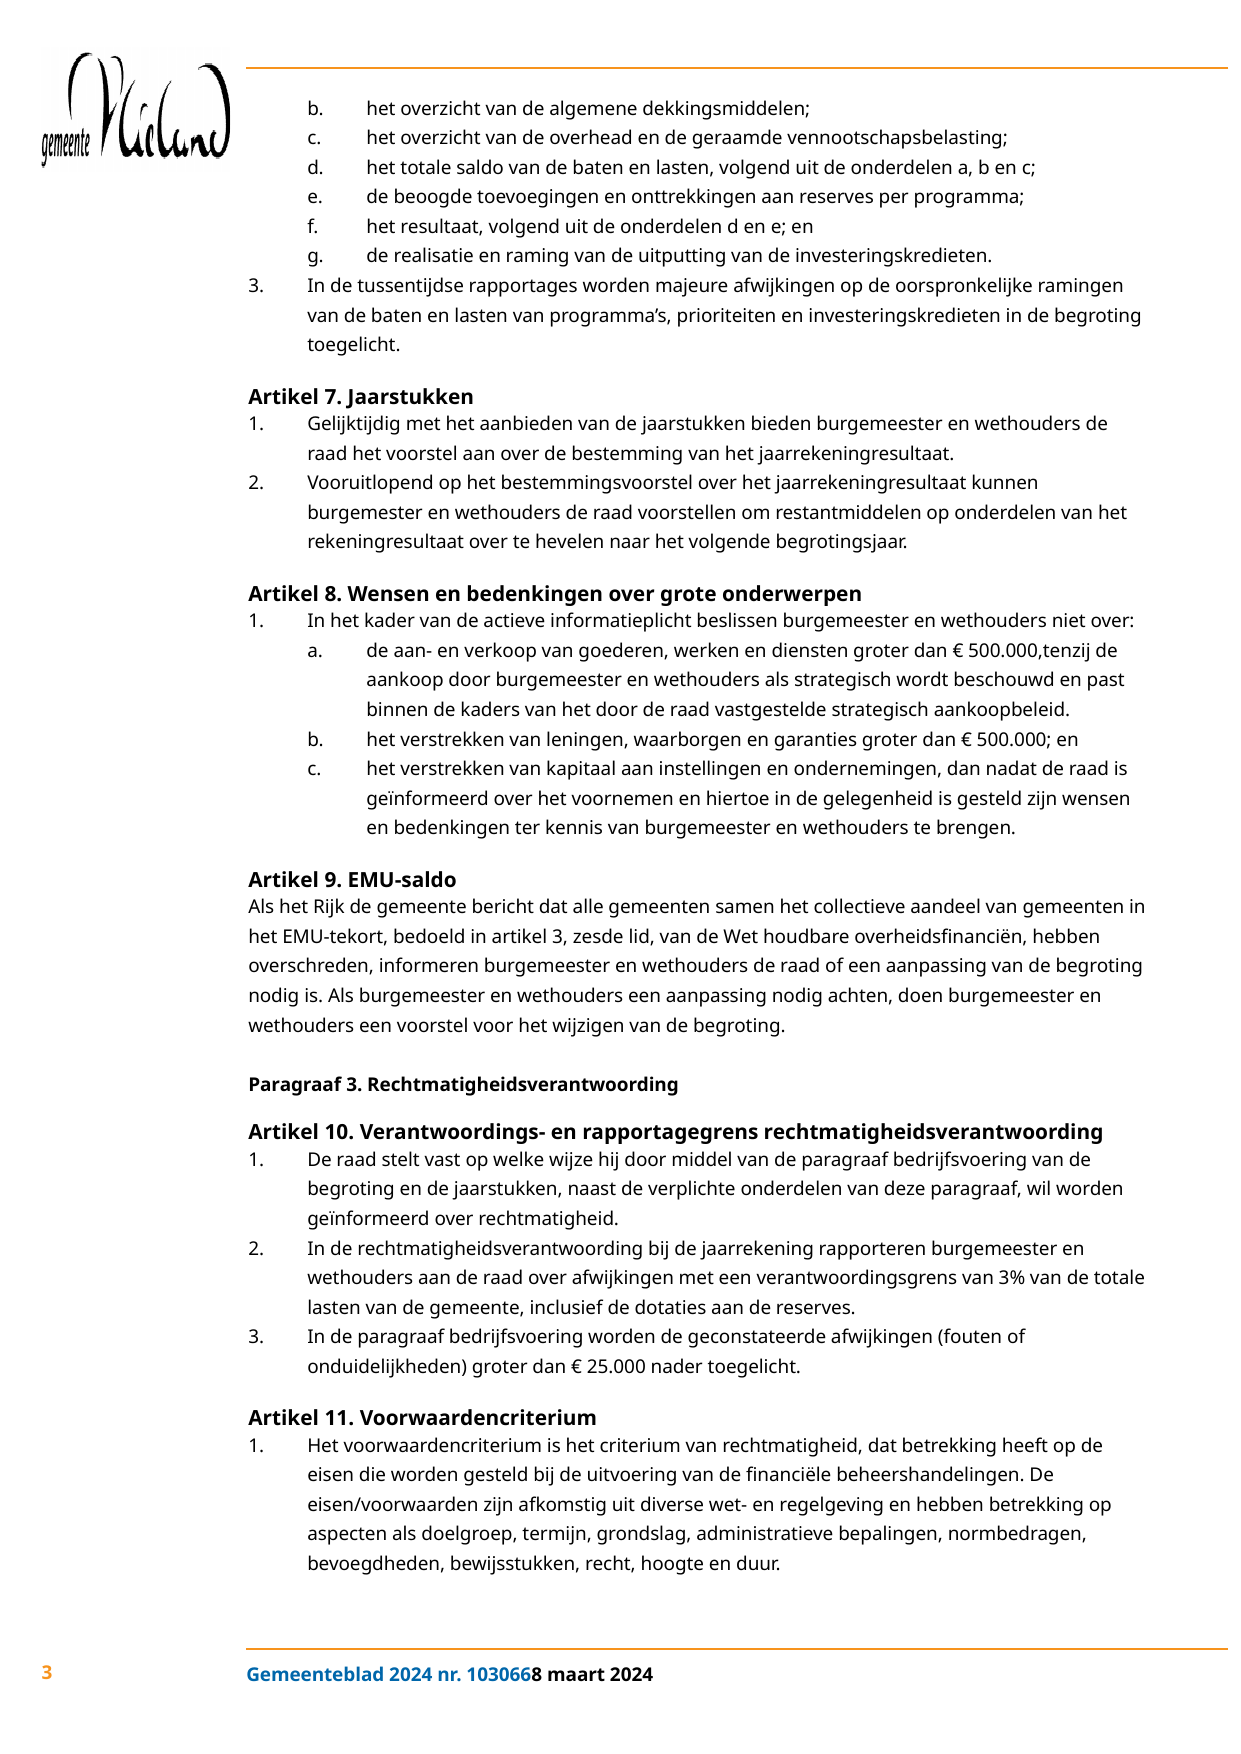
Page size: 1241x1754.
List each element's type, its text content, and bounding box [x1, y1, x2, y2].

list Vooruitlopend op het bestemmingsvoorstel over het jaarrekeningresultaat kunnen burgemester en wethouders de raad voorstellen om restantmiddelen op onderdelen van het rekeningresultaat over te hevelen naar het volgende begrotingsjaar. [248, 469, 1152, 554]
list de beoogde toevoegingen en onttrekkingen aan reserves per programma; [307, 183, 1152, 209]
text Als het Rijk de gemeente bericht dat alle gemeenten samen het collectieve aandeel van gemeenten in het EMU-tekort, bedoeld in artikel 3, zesde lid, van de Wet houdbare overheidsfinanciën, hebben overschreden, informeren burgemeester en wethouders de raad of een aanpassing van de begroting nodig is. Als burgemeester en wethouders een aanpassing nodig achten, doen burgemeester en wethouders een voorstel voor het wijzigen van de begroting. [248, 893, 1152, 1037]
list het overzicht van de overhead en de geraamde vennootschapsbelasting; [307, 124, 1152, 150]
list het overzicht van de algemene dekkingsmiddelen; [307, 95, 1152, 121]
list Gelijktijdig met het aanbieden van de jaarstukken bieden burgemeester en wethouders de raad het voorstel aan over de bestemming van het jaarrekeningresultaat. [248, 410, 1152, 466]
list de aan- en verkoop van goederen, werken en diensten groter dan € 500.000,tenzij de aankoop door burgemeester en wethouders als strategisch wordt beschouwd en past binnen de kaders van het door de raad vastgestelde strategisch aankoopbeleid. [307, 637, 1152, 722]
list In de tussentijdse rapportages worden majeure afwijkingen op de oorspronkelijke ramingen van de baten en lasten van programma’s, prioriteiten en investeringskredieten in de begroting toegelicht. [248, 272, 1152, 357]
list Het voorwaardencriterium is het criterium van rechtmatigheid, dat betrekking heeft op de eisen die worden gesteld bij de uitvoering van de financiële beheershandelingen. De eisen/voorwaarden zijn afkomstig uit diverse wet- en regelgeving en hebben betrekking op aspecten als doelgroep, termijn, grondslag, administratieve bepalingen, normbedragen, bevoegdheden, bewijsstukken, recht, hoogte en duur. [248, 1432, 1152, 1576]
list In het kader van de actieve informatieplicht beslissen burgemeester en wethouders niet over: [248, 607, 1152, 633]
list het totale saldo van de baten en lasten, volgend uit de onderdelen a, b en c; [307, 154, 1152, 180]
list het resultaat, volgend uit de onderdelen d en e; en [307, 213, 1152, 239]
text Artikel 9. EMU-saldo [248, 865, 1152, 893]
text Artikel 10. Verantwoordings- en rapportagegrens rechtmatigheidsverantwoording [248, 1117, 1152, 1146]
list het verstrekken van leningen, waarborgen en garanties groter dan € 500.000; en [307, 726, 1152, 752]
list De raad stelt vast op welke wijze hij door middel van de paragraaf bedrijfsvoering van de begroting en de jaarstukken, naast de verplichte onderdelen van deze paragraaf, wil worden geïnformeerd over rechtmatigheid. [248, 1146, 1152, 1231]
list In de rechtmatigheidsverantwoording bij de jaarrekening rapporteren burgemeester en wethouders aan de raad over afwijkingen met een verantwoordingsgrens van 3% van de totale lasten van de gemeente, inclusief de dotaties aan de reserves. [248, 1235, 1152, 1319]
list het verstrekken van kapitaal aan instellingen en ondernemingen, dan nadat de raad is geïnformeerd over het voornemen en hiertoe in de gelegenheid is gesteld zijn wensen en bedenkingen ter kennis van burgemeester en wethouders te brengen. [307, 755, 1152, 840]
picture [41, 47, 231, 172]
text Paragraaf 3. Rechtmatigheidsverantwoording [248, 1071, 1152, 1097]
list In de paragraaf bedrijfsvoering worden de geconstateerde afwijkingen (fouten of onduidelijkheden) groter dan € 25.000 nader toegelicht. [248, 1323, 1152, 1379]
list de realisatie en raming van de uitputting van de investeringskredieten. [307, 243, 1152, 268]
text Artikel 8. Wensen en bedenkingen over grote onderwerpen [248, 579, 1152, 607]
text Artikel 7. Jaarstukken [248, 382, 1152, 410]
text Artikel 11. Voorwaardencriterium [248, 1403, 1152, 1432]
